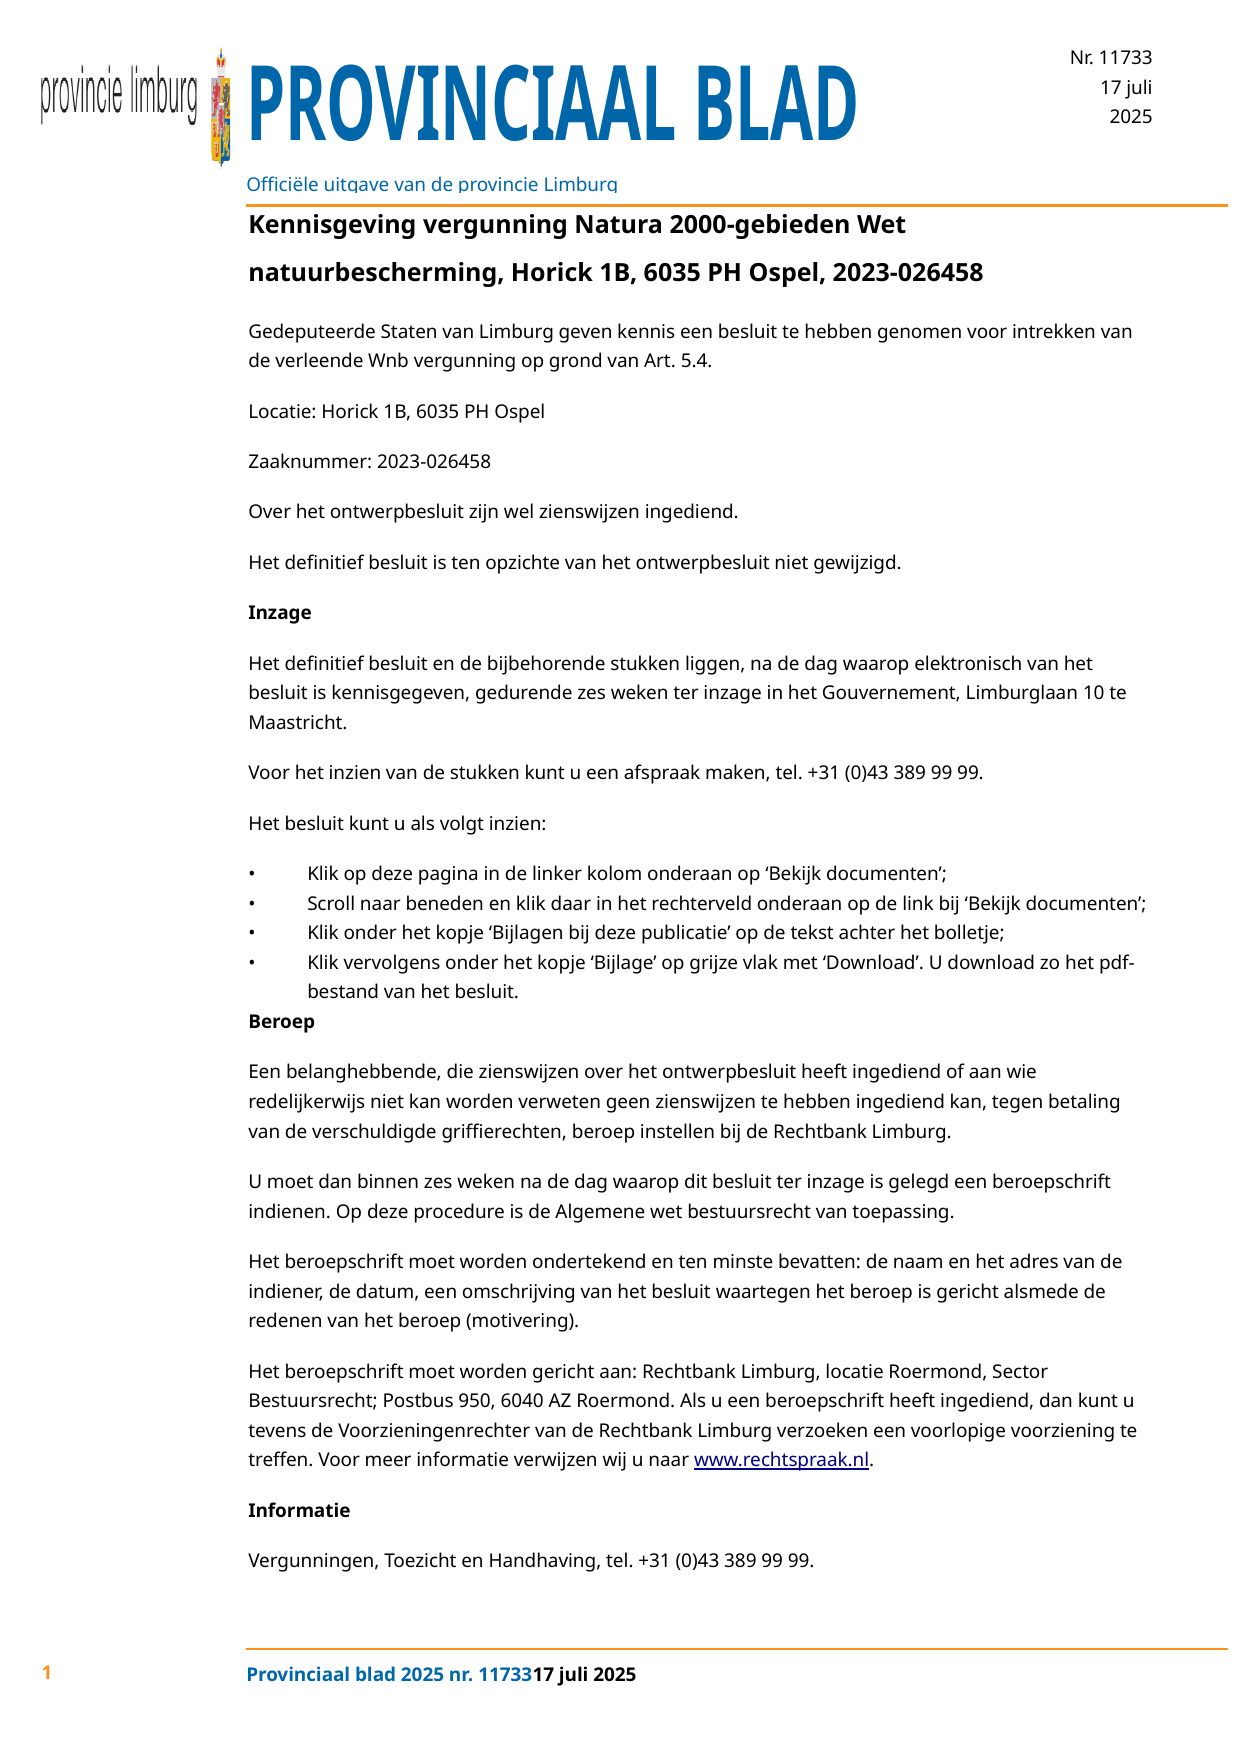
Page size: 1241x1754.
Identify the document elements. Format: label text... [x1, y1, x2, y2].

text Gedeputeerde Staten van Limburg geven kennis een besluit te hebben genomen voor intrekken van de verleende Wnb vergunning op grond van Art. 5.4. [248, 318, 1152, 373]
text Het definitief besluit is ten opzichte van het ontwerpbesluit niet gewijzigd. [248, 549, 1152, 575]
text Het definitief besluit en de bijbehorende stukken liggen, na de dag waarop elektronisch van het besluit is kennisgegeven, gedurende zes weken ter inzage in het Gouvernement, Limburglaan 10 te Maastricht. [248, 650, 1152, 735]
list Scroll naar beneden en klik daar in het rechterveld onderaan op de link bij ‘Bekijk documenten’; [248, 890, 1152, 916]
text Het beroepschrift moet worden ondertekend en ten minste bevatten: de naam en het adres van de indiener, de datum, een omschrijving van het besluit waartegen het beroep is gericht alsmede de redenen van het beroep (motivering). [248, 1248, 1152, 1333]
text Over het ontwerpbesluit zijn wel zienswijzen ingediend. [248, 499, 1152, 524]
text Inzage [248, 599, 1152, 625]
text Kennisgeving vergunning Natura 2000-gebieden Wet natuurbescherming, Horick 1B, 6035 PH Ospel, 2023-026458 [248, 207, 1152, 288]
text U moet dan binnen zes weken na de dag waarop dit besluit ter inzage is gelegd een beroepschrift indienen. Op deze procedure is de Algemene wet bestuursrecht van toepassing. [248, 1168, 1152, 1224]
list Klik op deze pagina in de linker kolom onderaan op ‘Bekijk documenten’; [248, 860, 1152, 886]
text Voor het inzien van de stukken kunt u een afspraak maken, tel. +31 (0)43 389 99 99. [248, 759, 1152, 785]
text Vergunningen, Toezicht en Handhaving, tel. +31 (0)43 389 99 99. [248, 1547, 1152, 1573]
list Klik onder het kopje ‘Bijlagen bij deze publicatie’ op de tekst achter het bolletje; [248, 919, 1152, 945]
picture [41, 47, 231, 172]
text Beroep [248, 1008, 1152, 1034]
text Het besluit kunt u als volgt inzien: [248, 810, 1152, 836]
text Locatie: Horick 1B, 6035 PH Ospel [248, 398, 1152, 424]
list Klik vervolgens onder het kopje ‘Bijlage’ op grijze vlak met ‘Download’. U download zo het pdf-bestand van het besluit. [248, 949, 1152, 1004]
text Informatie [248, 1497, 1152, 1523]
text Het beroepschrift moet worden gericht aan: Rechtbank Limburg, locatie Roermond, Sector Bestuursrecht; Postbus 950, 6040 AZ Roermond. Als u een beroepschrift heeft ingediend, dan kunt u tevens de Voorzieningenrechter van de Rechtbank Limburg verzoeken een voorlopige voorziening te treffen. Voor meer informatie verwijzen wij u naar www.rechtspraak.nl. [248, 1358, 1152, 1472]
text Zaaknummer: 2023-026458 [248, 448, 1152, 474]
text Een belanghebbende, die zienswijzen over het ontwerpbesluit heeft ingediend of aan wie redelijkerwijs niet kan worden verweten geen zienswijzen te hebben ingediend kan, tegen betaling van de verschuldigde griffierechten, beroep instellen bij de Rechtbank Limburg. [248, 1059, 1152, 1144]
